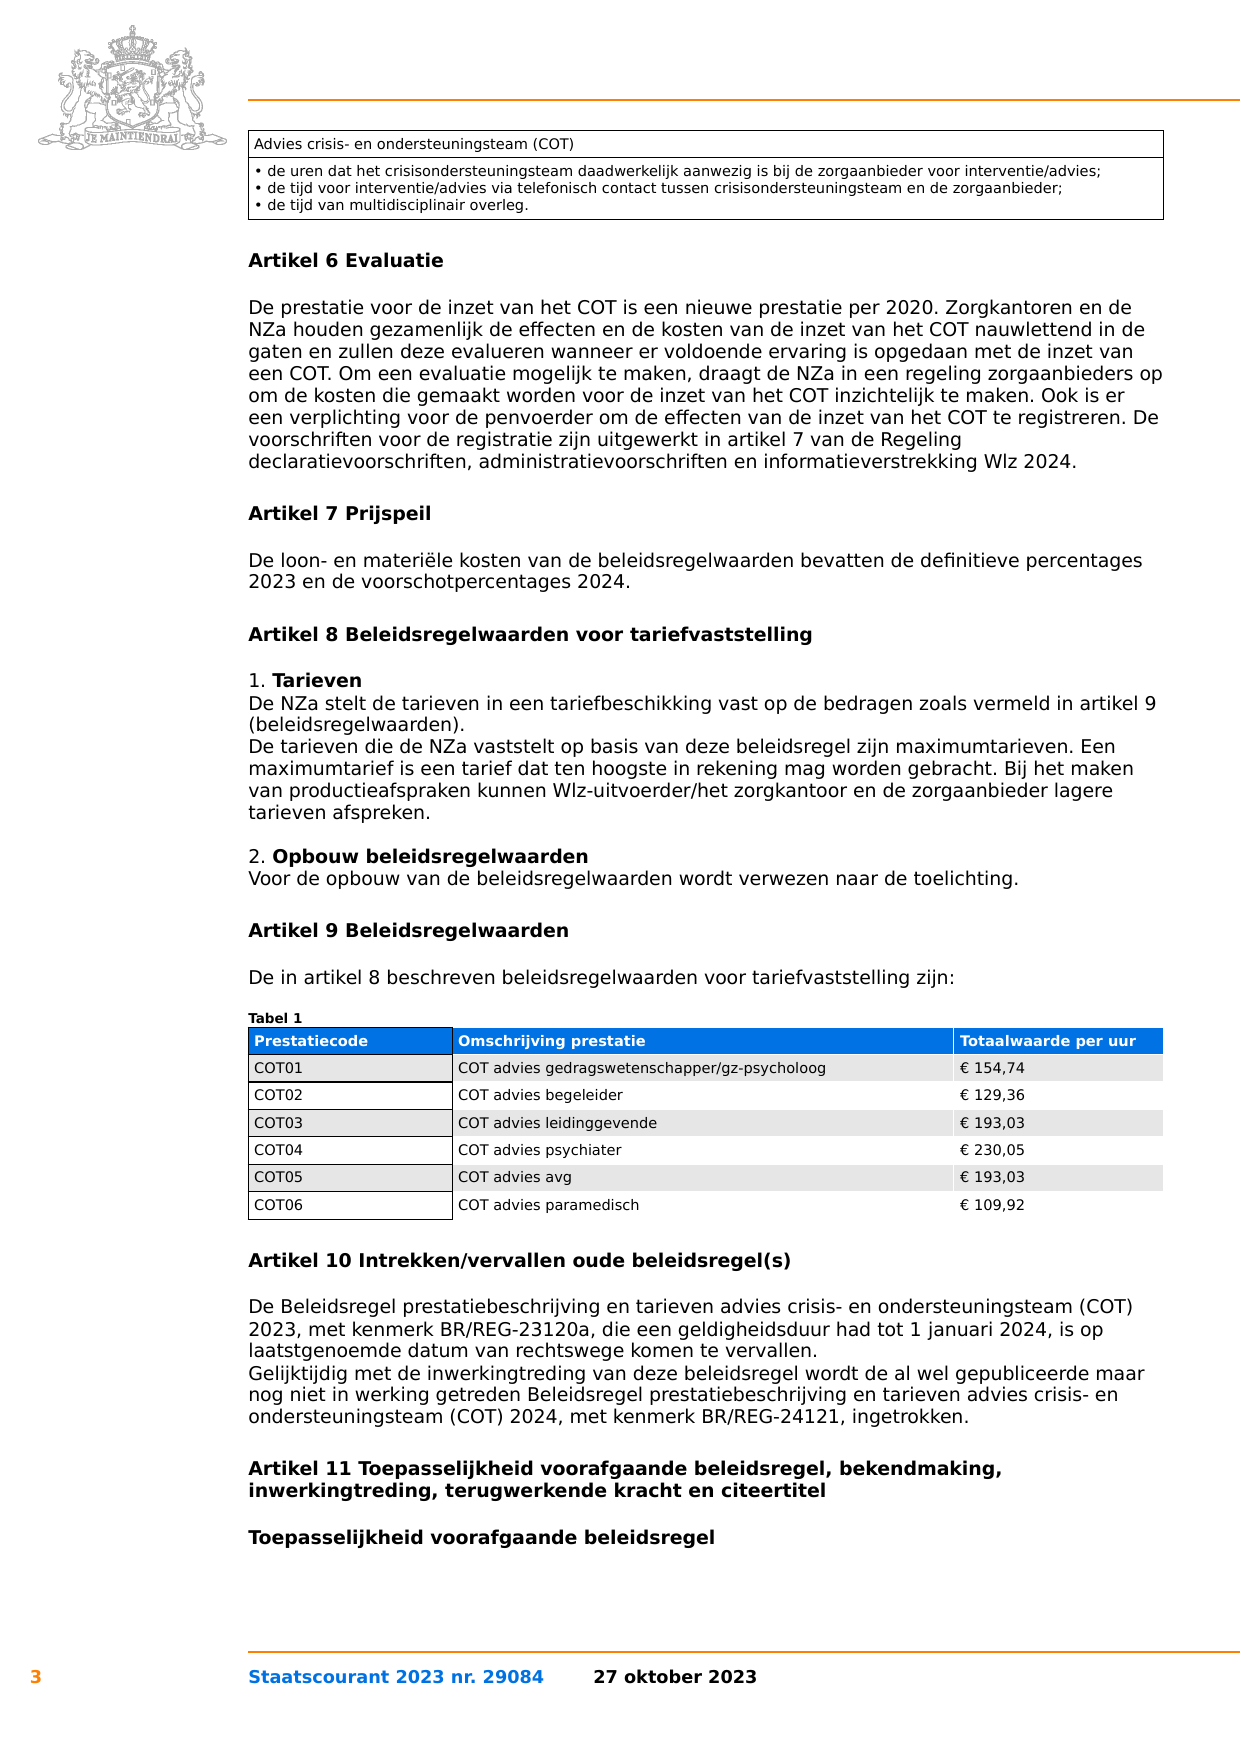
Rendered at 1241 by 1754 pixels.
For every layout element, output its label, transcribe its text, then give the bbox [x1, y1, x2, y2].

table_cell COT advies begeleider [453, 1083, 953, 1109]
text De loon- en materiële kosten van de beleidsregelwaarden bevatten de definitieve percentages 2023 en de voorschotpercentages 2024. [248, 549, 1163, 593]
table_cell € 193,03 [954, 1110, 1163, 1136]
subtitle Artikel 6 Evaluatie [248, 250, 1163, 272]
table_cell Prestatiecode [249, 1028, 452, 1054]
table_cell COT04 [249, 1137, 452, 1164]
table_header Tabel 1 [248, 1011, 1163, 1027]
picture [38, 25, 227, 150]
table_cell € 193,03 [954, 1165, 1163, 1191]
text De tarieven die de NZa vaststelt op basis van deze beleidsregel zijn maximumtarieven. Een maximumtarief is een tarief dat ten hoogste in rekening mag worden gebracht. Bij het maken van productieafspraken kunnen Wlz-uitvoerder/het zorgkantoor en de zorgaanbieder lagere tarieven afspreken. [248, 736, 1163, 824]
table_cell COT advies paramedisch [453, 1192, 953, 1218]
table_cell € 129,36 [954, 1083, 1163, 1109]
subtitle Artikel 10 Intrekken/vervallen oude beleidsregel(s) [248, 1249, 1163, 1271]
table_cell COT01 [249, 1055, 452, 1081]
table_cell € 109,92 [954, 1192, 1163, 1218]
table_header Advies crisis- en ondersteuningsteam (COT) [249, 131, 1163, 157]
subtitle Artikel 11 Toepasselijkheid voorafgaande beleidsregel, bekendmaking, inwerkingtreding, terugwerkende kracht en citeertitel [248, 1458, 1163, 1502]
table_cell COT05 [249, 1165, 452, 1191]
text Voor de opbouw van de beleidsregelwaarden wordt verwezen naar de toelichting. [248, 868, 1163, 890]
table_cell COT06 [249, 1192, 452, 1218]
text 2. Opbouw beleidsregelwaarden [248, 846, 1163, 868]
text 1. Tarieven [248, 670, 1163, 692]
table_cell € 154,74 [954, 1055, 1163, 1081]
text De prestatie voor de inzet van het COT is een nieuwe prestatie per 2020. Zorgkantoren en de NZa houden gezamenlijk de effecten en de kosten van de inzet van het COT nauwlettend in de gaten en zullen deze evalueren wanneer er voldoende ervaring is opgedaan met de inzet van een COT. Om een evaluatie mogelijk te maken, draagt de NZa in een regeling zorgaanbieders op om de kosten die gemaakt worden voor de inzet van het COT inzichtelijk te maken. Ook is er een verplichting voor de penvoerder om de effecten van de inzet van het COT te registreren. De voorschriften voor de registratie zijn uitgewerkt in artikel 7 van de Regeling declaratievoorschriften, administratievoorschriften en informatieverstrekking Wlz 2024. [248, 297, 1163, 472]
table_cell COT advies avg [453, 1165, 953, 1191]
table_cell COT02 [249, 1083, 452, 1109]
text De NZa stelt de tarieven in een tariefbeschikking vast op de bedragen zoals vermeld in artikel 9 (beleidsregelwaarden). [248, 692, 1163, 736]
table_cell COT advies psychiater [453, 1137, 953, 1164]
text De Beleidsregel prestatiebeschrijving en tarieven advies crisis- en ondersteuningsteam (COT) 2023, met kenmerk BR/REG-23120a, die een geldigheidsduur had tot 1 januari 2024, is op laatstgenoemde datum van rechtswege komen te vervallen. [248, 1296, 1163, 1362]
table_cell Totaalwaarde per uur [954, 1028, 1163, 1054]
table_cell COT advies gedragswetenschapper/gz-psycholoog [453, 1055, 953, 1081]
table_cell COT03 [249, 1110, 452, 1136]
table_cell COT advies leidinggevende [453, 1110, 953, 1136]
subtitle Artikel 8 Beleidsregelwaarden voor tariefvaststelling [248, 623, 1163, 645]
table_cell • de uren dat het crisisondersteuningsteam daadwerkelijk aanwezig is bij de zorgaanbieder voor interventie/advies; • de tijd voor interventie/advies via telefonisch contact tussen crisisondersteuningsteam en de zorgaanbieder; • de tijd van multidisciplinair overleg. [249, 158, 1163, 219]
text Gelijktijdig met de inwerkingtreding van deze beleidsregel wordt de al wel gepubliceerde maar nog niet in werking getreden Beleidsregel prestatiebeschrijving en tarieven advies crisis- en ondersteuningsteam (COT) 2024, met kenmerk BR/REG-24121, ingetrokken. [248, 1362, 1163, 1428]
table_cell € 230,05 [954, 1137, 1163, 1164]
text De in artikel 8 beschreven beleidsregelwaarden voor tariefvaststelling zijn: [248, 967, 1163, 989]
table_cell Omschrijving prestatie [453, 1028, 953, 1054]
subtitle Artikel 9 Beleidsregelwaarden [248, 920, 1163, 942]
text Toepasselijkheid voorafgaande beleidsregel [248, 1527, 1163, 1549]
subtitle Artikel 7 Prijspeil [248, 502, 1163, 524]
